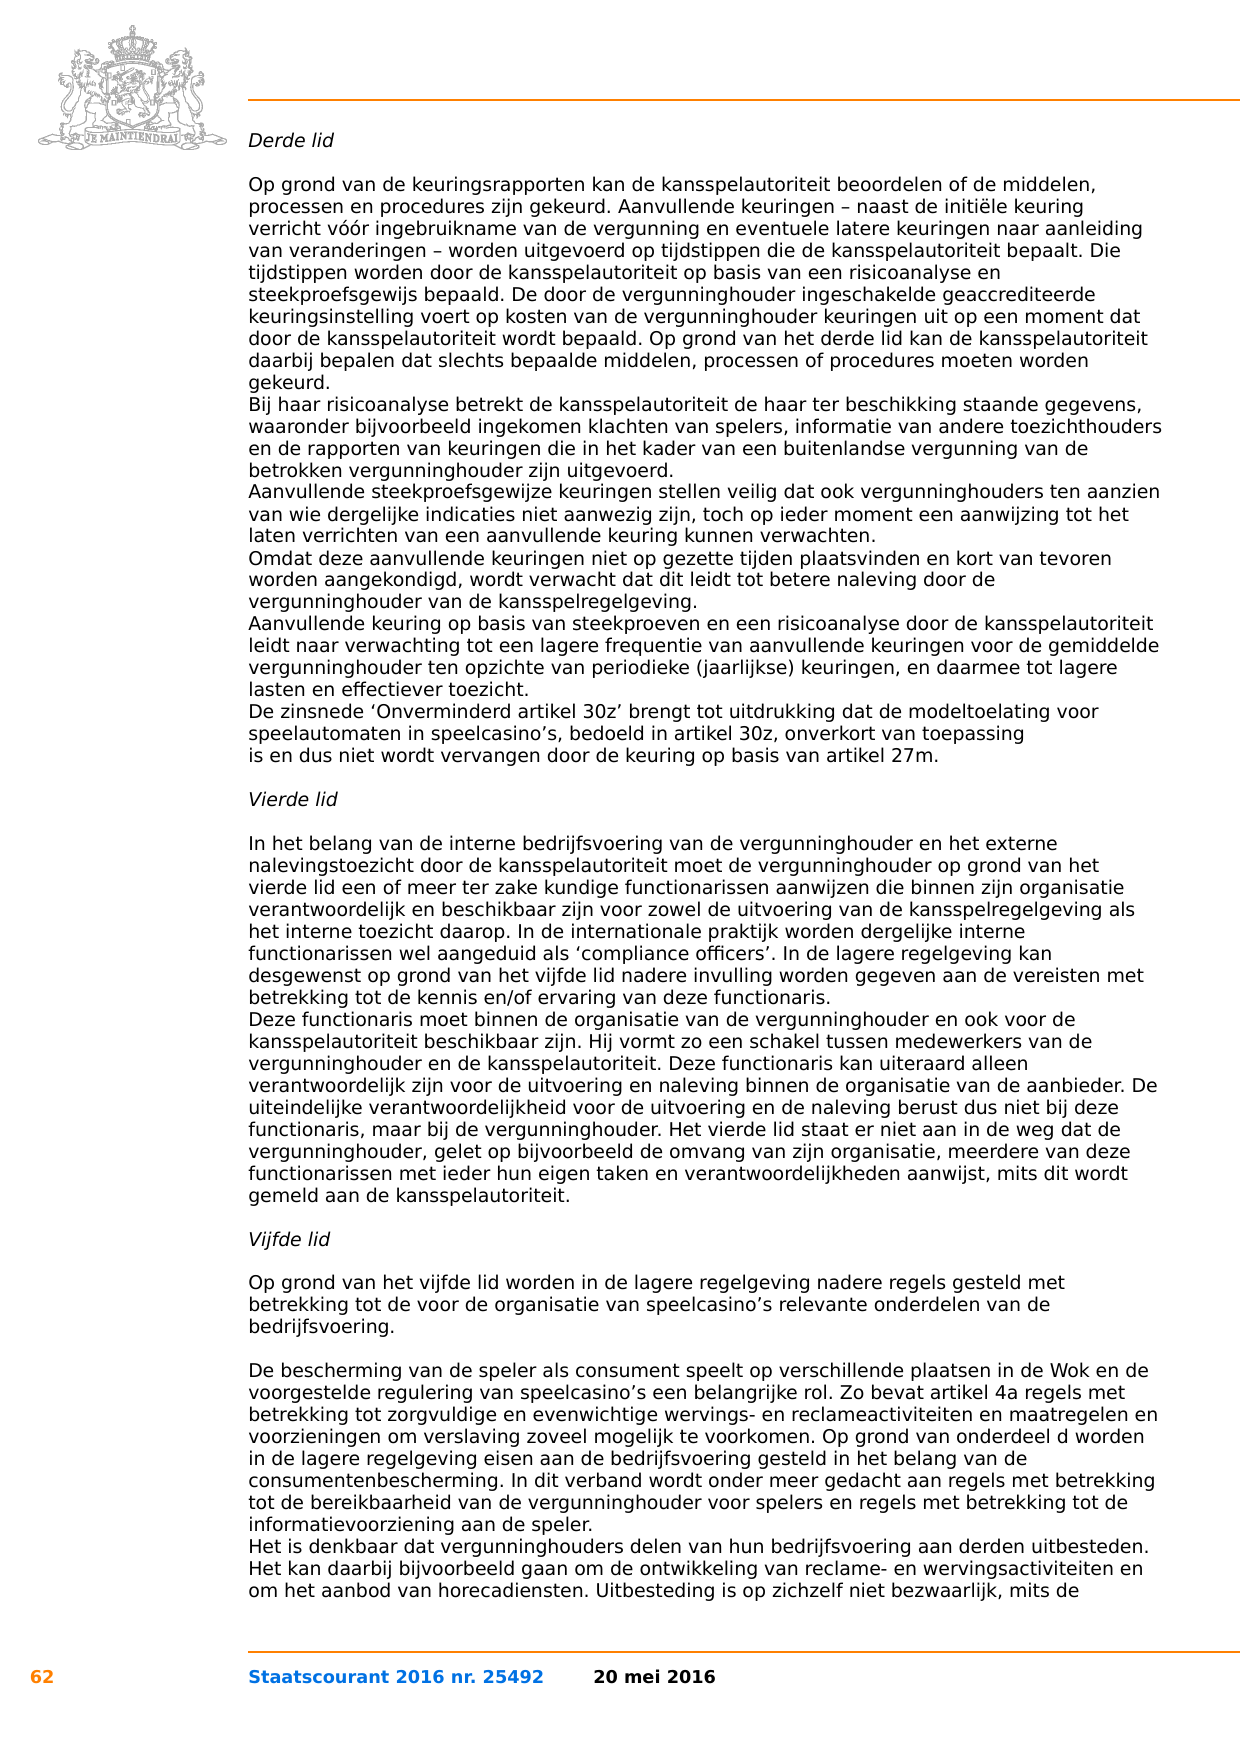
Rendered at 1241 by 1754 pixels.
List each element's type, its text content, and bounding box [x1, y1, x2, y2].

text Aanvullende steekproefsgewijze keuringen stellen veilig dat ook vergunninghouders ten aanzien van wie dergelijke indicaties niet aanwezig zijn, toch op ieder moment een aanwijzing tot het laten verrichten van een aanvullende keuring kunnen verwachten. [248, 481, 1163, 547]
text De bescherming van de speler als consument speelt op verschillende plaatsen in de Wok en de voorgestelde regulering van speelcasino’s een belangrijke rol. Zo bevat artikel 4a regels met betrekking tot zorgvuldige en evenwichtige wervings- en reclameactiviteiten en maatregelen en voorzieningen om verslaving zoveel mogelijk te voorkomen. Op grond van onderdeel d worden in de lagere regelgeving eisen aan de bedrijfsvoering gesteld in het belang van de consumentenbescherming. In dit verband wordt onder meer gedacht aan regels met betrekking tot de bereikbaarheid van de vergunninghouder voor spelers en regels met betrekking tot de informatievoorziening aan de speler. [248, 1360, 1163, 1536]
text Deze functionaris moet binnen de organisatie van de vergunninghouder en ook voor de kansspelautoriteit beschikbaar zijn. Hij vormt zo een schakel tussen medewerkers van de vergunninghouder en de kansspelautoriteit. Deze functionaris kan uiteraard alleen verantwoordelijk zijn voor de uitvoering en naleving binnen de organisatie van de aanbieder. De uiteindelijke verantwoordelijkheid voor de uitvoering en de naleving berust dus niet bij deze functionaris, maar bij de vergunninghouder. Het vierde lid staat er niet aan in de weg dat de vergunninghouder, gelet op bijvoorbeeld de omvang van zijn organisatie, meerdere van deze functionarissen met ieder hun eigen taken en verantwoordelijkheden aanwijst, mits dit wordt gemeld aan de kansspelautoriteit. [248, 1009, 1163, 1207]
picture [38, 25, 227, 150]
text Omdat deze aanvullende keuringen niet op gezette tijden plaatsvinden en kort van tevoren worden aangekondigd, wordt verwacht dat dit leidt tot betere naleving door de vergunninghouder van de kansspelregelgeving. [248, 547, 1163, 613]
text De zinsnede ‘Onverminderd artikel 30z’ brengt tot uitdrukking dat de modeltoelating voor speelautomaten in speelcasino’s, bedoeld in artikel 30z, onverkort van toepassing [248, 701, 1163, 745]
subtitle Derde lid [248, 130, 1163, 152]
text Bij haar risicoanalyse betrekt de kansspelautoriteit de haar ter beschikking staande gegevens, waaronder bijvoorbeeld ingekomen klachten van spelers, informatie van andere toezichthouders en de rapporten van keuringen die in het kader van een buitenlandse vergunning van de betrokken vergunninghouder zijn uitgevoerd. [248, 393, 1163, 481]
text Op grond van de keuringsrapporten kan de kansspelautoriteit beoordelen of de middelen, processen en procedures zijn gekeurd. Aanvullende keuringen – naast de initiële keuring verricht vóór ingebruikname van de vergunning en eventuele latere keuringen naar aanleiding van veranderingen – worden uitgevoerd op tijdstippen die de kansspelautoriteit bepaalt. Die tijdstippen worden door de kansspelautoriteit op basis van een risicoanalyse en steekproefsgewijs bepaald. De door de vergunninghouder ingeschakelde geaccrediteerde keuringsinstelling voert op kosten van de vergunninghouder keuringen uit op een moment dat door de kansspelautoriteit wordt bepaald. Op grond van het derde lid kan de kansspelautoriteit daarbij bepalen dat slechts bepaalde middelen, processen of procedures moeten worden gekeurd. [248, 174, 1163, 393]
subtitle Vierde lid [248, 789, 1163, 811]
text Het is denkbaar dat vergunninghouders delen van hun bedrijfsvoering aan derden uitbesteden. Het kan daarbij bijvoorbeeld gaan om de ontwikkeling van reclame- en wervingsactiviteiten en om het aanbod van horecadiensten. Uitbesteding is op zichzelf niet bezwaarlijk, mits de [248, 1536, 1163, 1602]
subtitle Vijfde lid [248, 1228, 1163, 1250]
text Op grond van het vijfde lid worden in de lagere regelgeving nadere regels gesteld met betrekking tot de voor de organisatie van speelcasino’s relevante onderdelen van de bedrijfsvoering. [248, 1272, 1163, 1338]
text In het belang van de interne bedrijfsvoering van de vergunninghouder en het externe nalevingstoezicht door de kansspelautoriteit moet de vergunninghouder op grond van het vierde lid een of meer ter zake kundige functionarissen aanwijzen die binnen zijn organisatie verantwoordelijk en beschikbaar zijn voor zowel de uitvoering van de kansspelregelgeving als het interne toezicht daarop. In de internationale praktijk worden dergelijke interne functionarissen wel aangeduid als ‘compliance officers’. In de lagere regelgeving kan desgewenst op grond van het vijfde lid nadere invulling worden gegeven aan de vereisten met betrekking tot de kennis en/of ervaring van deze functionaris. [248, 833, 1163, 1009]
text Aanvullende keuring op basis van steekproeven en een risicoanalyse door de kansspelautoriteit leidt naar verwachting tot een lagere frequentie van aanvullende keuringen voor de gemiddelde vergunninghouder ten opzichte van periodieke (jaarlijkse) keuringen, en daarmee tot lagere lasten en effectiever toezicht. [248, 613, 1163, 701]
text is en dus niet wordt vervangen door de keuring op basis van artikel 27m. [248, 745, 1163, 767]
